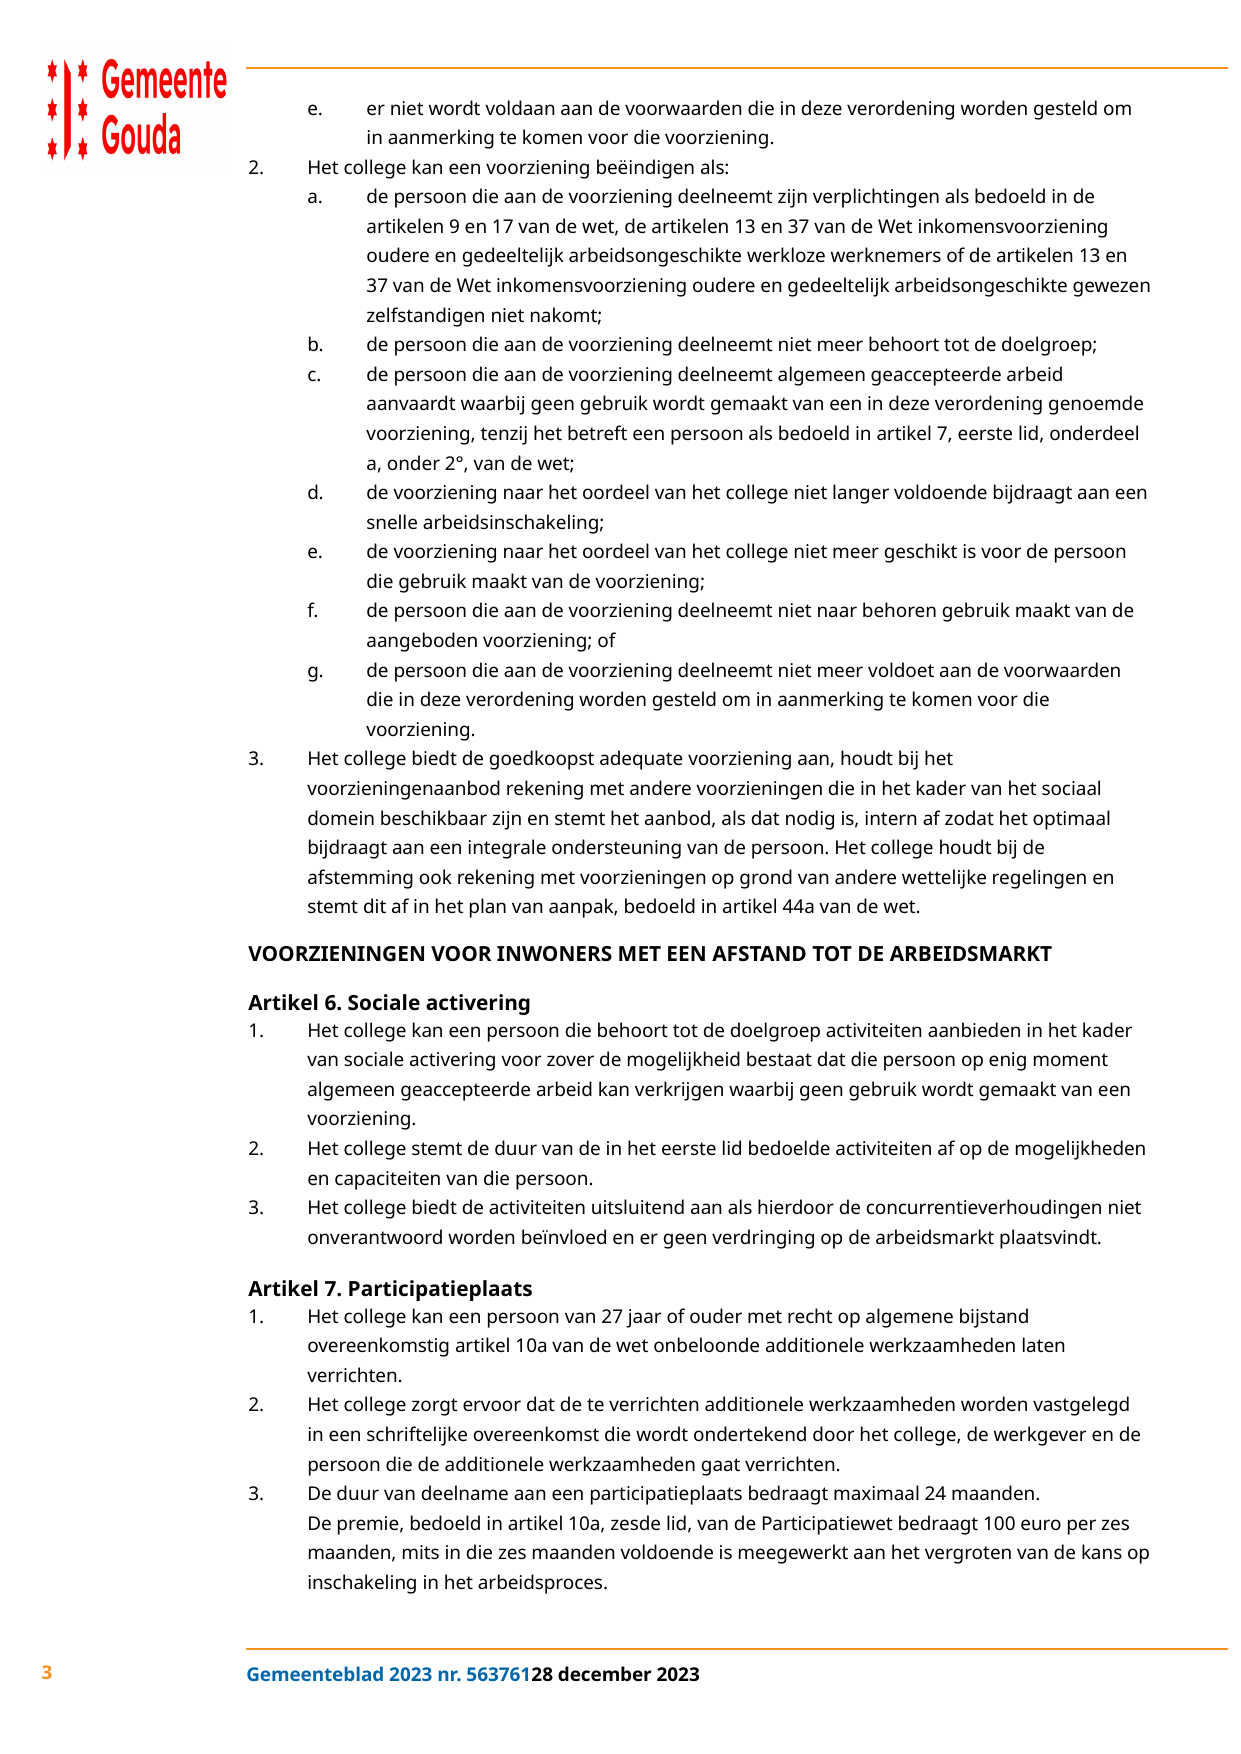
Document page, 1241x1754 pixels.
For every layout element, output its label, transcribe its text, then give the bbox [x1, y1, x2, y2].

list Het college biedt de activiteiten uitsluitend aan als hierdoor de concurrentieverhoudingen niet onverantwoord worden beïnvloed en er geen verdringing op de arbeidsmarkt plaatsvindt. [248, 1194, 1152, 1250]
list De premie, bedoeld in artikel 10a, zesde lid, van de Participatiewet bedraagt 100 euro per zes maanden, mits in die zes maanden voldoende is meegewerkt aan het vergroten van de kans op inschakeling in het arbeidsproces. [248, 1510, 1152, 1595]
text Artikel 7. Participatieplaats [248, 1274, 1152, 1303]
list Het college kan een voorziening beëindigen als: [248, 154, 1152, 180]
list de persoon die aan de voorziening deelneemt zijn verplichtingen als bedoeld in de artikelen 9 en 17 van de wet, de artikelen 13 en 37 van de Wet inkomensvoorziening oudere en gedeeltelijk arbeidsongeschikte werkloze werknemers of de artikelen 13 en 37 van de Wet inkomensvoorziening oudere en gedeeltelijk arbeidsongeschikte gewezen zelfstandigen niet nakomt; [307, 183, 1152, 328]
text VOORZIENINGEN VOOR INWONERS MET EEN AFSTAND TOT DE ARBEIDSMARKT [248, 939, 1152, 968]
list de persoon die aan de voorziening deelneemt niet meer behoort tot de doelgroep; [307, 331, 1152, 357]
list de persoon die aan de voorziening deelneemt algemeen geaccepteerde arbeid aanvaardt waarbij geen gebruik wordt gemaakt van een in deze verordening genoemde voorziening, tenzij het betreft een persoon als bedoeld in artikel 7, eerste lid, onderdeel a, onder 2°, van de wet; [307, 361, 1152, 476]
list Het college stemt de duur van de in het eerste lid bedoelde activiteiten af op de mogelijkheden en capaciteiten van die persoon. [248, 1135, 1152, 1191]
list De duur van deelname aan een participatieplaats bedraagt maximaal 24 maanden. [248, 1480, 1152, 1506]
list er niet wordt voldaan aan de voorwaarden die in deze verordening worden gesteld om in aanmerking te komen voor die voorziening. [307, 95, 1152, 150]
list de persoon die aan de voorziening deelneemt niet naar behoren gebruik maakt van de aangeboden voorziening; of [307, 598, 1152, 653]
list Het college biedt de goedkoopst adequate voorziening aan, houdt bij het voorzieningenaanbod rekening met andere voorzieningen die in het kader van het sociaal domein beschikbaar zijn en stemt het aanbod, als dat nodig is, intern af zodat het optimaal bijdraagt aan een integrale ondersteuning van de persoon. Het college houdt bij de afstemming ook rekening met voorzieningen op grond van andere wettelijke regelingen en stemt dit af in het plan van aanpak, bedoeld in artikel 44a van de wet. [248, 746, 1152, 919]
list de voorziening naar het oordeel van het college niet meer geschikt is voor de persoon die gebruik maakt van de voorziening; [307, 538, 1152, 594]
list Het college kan een persoon die behoort tot de doelgroep activiteiten aanbieden in het kader van sociale activering voor zover de mogelijkheid bestaat dat die persoon op enig moment algemeen geaccepteerde arbeid kan verkrijgen waarbij geen gebruik wordt gemaakt van een voorziening. [248, 1017, 1152, 1131]
text Artikel 6. Sociale activering [248, 988, 1152, 1017]
picture [41, 47, 231, 172]
list Het college zorgt ervoor dat de te verrichten additionele werkzaamheden worden vastgelegd in een schriftelijke overeenkomst die wordt ondertekend door het college, de werkgever en de persoon die de additionele werkzaamheden gaat verrichten. [248, 1392, 1152, 1476]
list de persoon die aan de voorziening deelneemt niet meer voldoet aan de voorwaarden die in deze verordening worden gesteld om in aanmerking te komen voor die voorziening. [307, 657, 1152, 742]
list de voorziening naar het oordeel van het college niet langer voldoende bijdraagt aan een snelle arbeidsinschakeling; [307, 479, 1152, 535]
list Het college kan een persoon van 27 jaar of ouder met recht op algemene bijstand overeenkomstig artikel 10a van de wet onbeloonde additionele werkzaamheden laten verrichten. [248, 1303, 1152, 1388]
